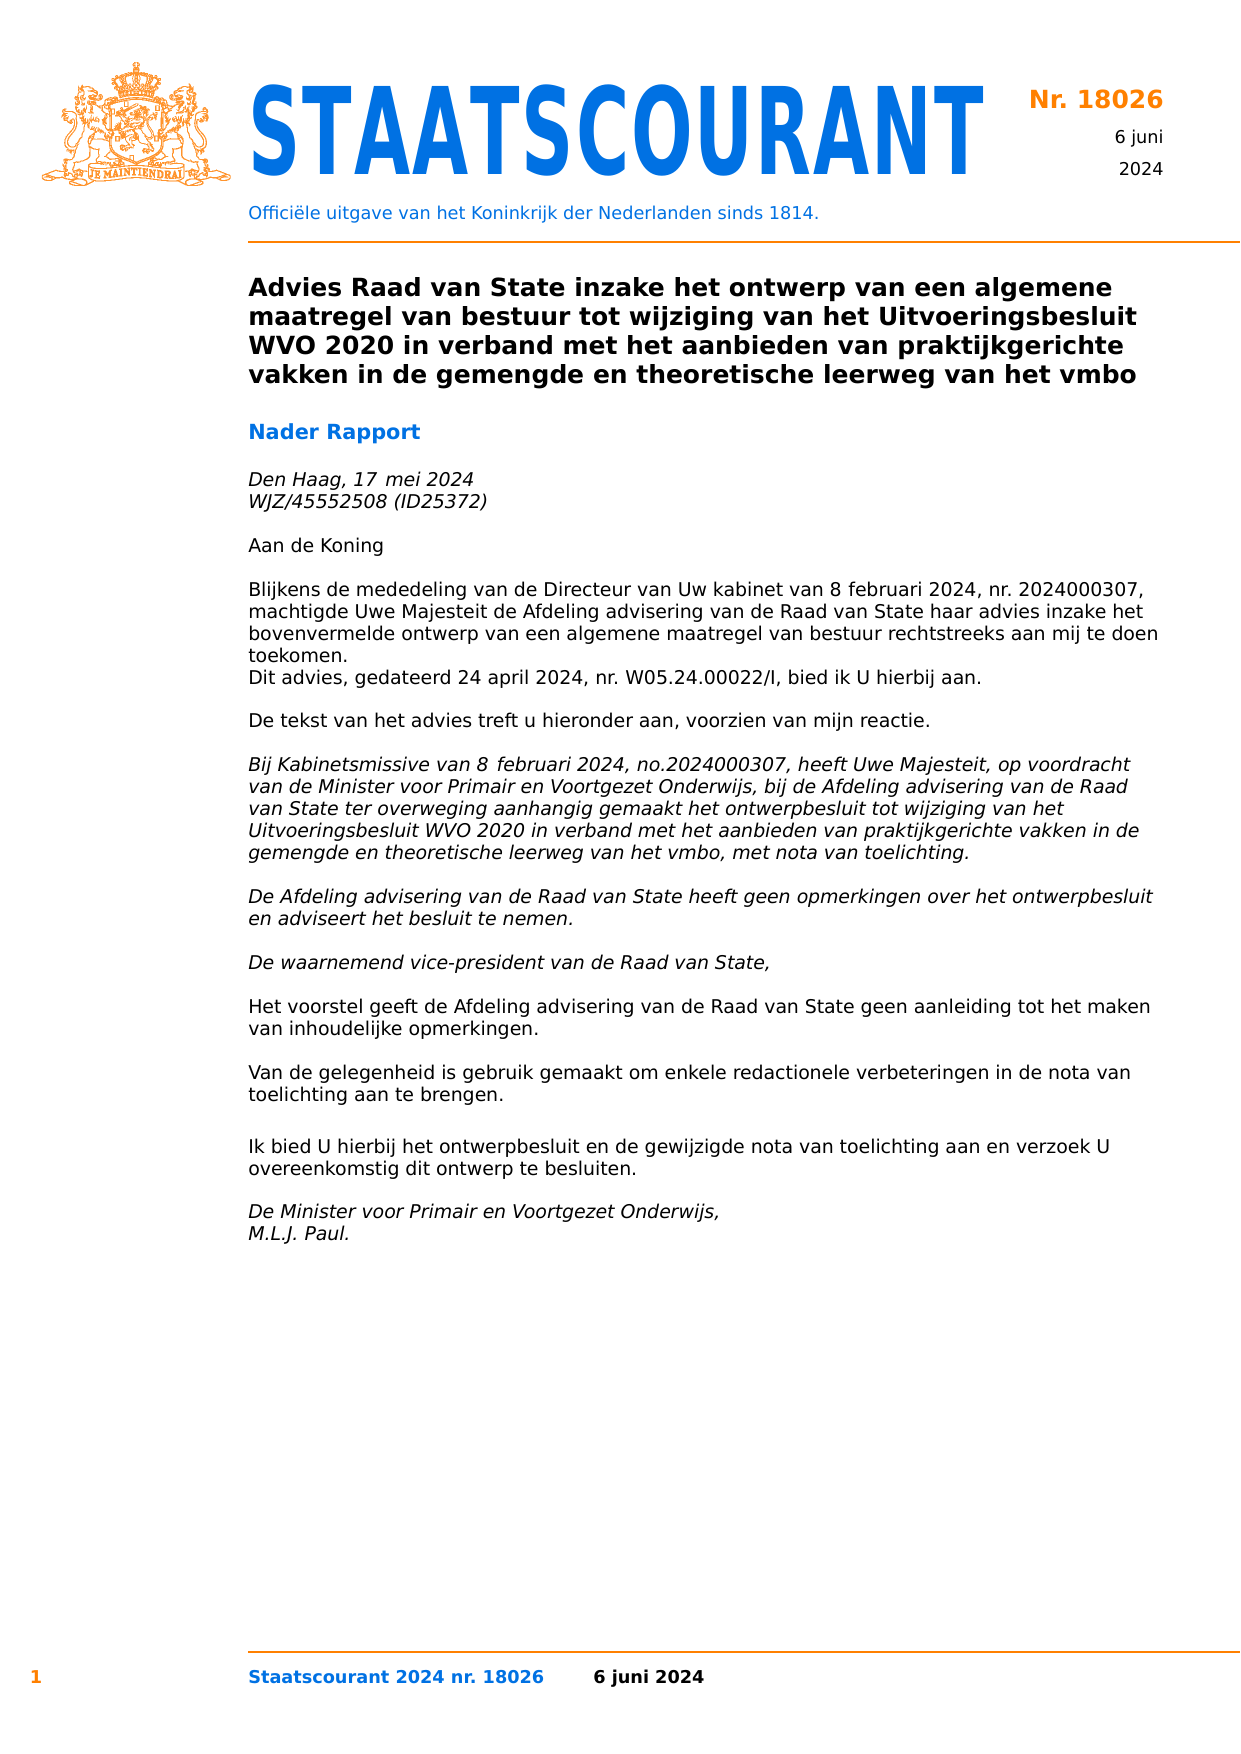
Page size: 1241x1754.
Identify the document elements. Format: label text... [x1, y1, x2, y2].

table_cell 6 juni [998, 121, 1240, 153]
text De waarnemend vice-president van de Raad van State, [248, 952, 1163, 974]
text WJZ/45552508 (ID25372) [248, 491, 1163, 513]
table_header Nr. 18026 [998, 62, 1240, 121]
text Bij Kabinetsmissive van 8 februari 2024, no.2024000307, heeft Uwe Majesteit, op voordracht van de Minister voor Primair en Voortgezet Onderwijs, bij de Afdeling advisering van de Raad van State ter overweging aanhangig gemaakt het ontwerpbesluit tot wijziging van het Uitvoeringsbesluit WVO 2020 in verband met het aanbieden van praktijkgerichte vakken in de gemengde en theoretische leerweg van het vmbo, met nota van toelichting. [248, 754, 1163, 864]
picture [41, 62, 231, 186]
text Van de gelegenheid is gebruik gemaakt om enkele redactionele verbeteringen in de nota van toelichting aan te brengen. [248, 1062, 1163, 1106]
text Ik bied U hierbij het ontwerpbesluit en de gewijzigde nota van toelichting aan en verzoek U overeenkomstig dit ontwerp te besluiten. [248, 1136, 1163, 1179]
subtitle Advies Raad van State inzake het ontwerp van een algemene maatregel van bestuur tot wijziging van het Uitvoeringsbesluit WVO 2020 in verband met het aanbieden van praktijkgerichte vakken in de gemengde en theoretische leerweg van het vmbo [248, 273, 1163, 390]
text Aan de Koning [248, 535, 1163, 557]
text Den Haag, 17 mei 2024 [248, 469, 1163, 491]
subtitle Nader Rapport [248, 420, 1163, 444]
table_header [25, 62, 248, 241]
text Blijkens de mededeling van de Directeur van Uw kabinet van 8 februari 2024, nr. 2024000307, machtigde Uwe Majesteit de Afdeling advisering van de Raad van State haar advies inzake het bovenvermelde ontwerp van een algemene maatregel van bestuur rechtstreeks aan mij te doen toekomen. [248, 579, 1163, 667]
text Het voorstel geeft de Afdeling advisering van de Raad van State geen aanleiding tot het maken van inhoudelijke opmerkingen. [248, 996, 1163, 1040]
text De Afdeling advisering van de Raad van State heeft geen opmerkingen over het ontwerpbesluit en adviseert het besluit te nemen. [248, 886, 1163, 930]
text De tekst van het advies treft u hieronder aan, voorzien van mijn reactie. [248, 710, 1163, 732]
table_cell 2024 [998, 153, 1240, 203]
text Dit advies, gedateerd 24 april 2024, nr. W05.24.00022/I, bied ik U hierbij aan. [248, 667, 1163, 688]
table_cell Officiële uitgave van het Koninkrijk der Nederlanden sinds 1814. [248, 203, 1240, 241]
text De Minister voor Primair en Voortgezet Onderwijs, M.L.J. Paul. [248, 1201, 1163, 1245]
table_header STAATSCOURANT [248, 62, 998, 203]
